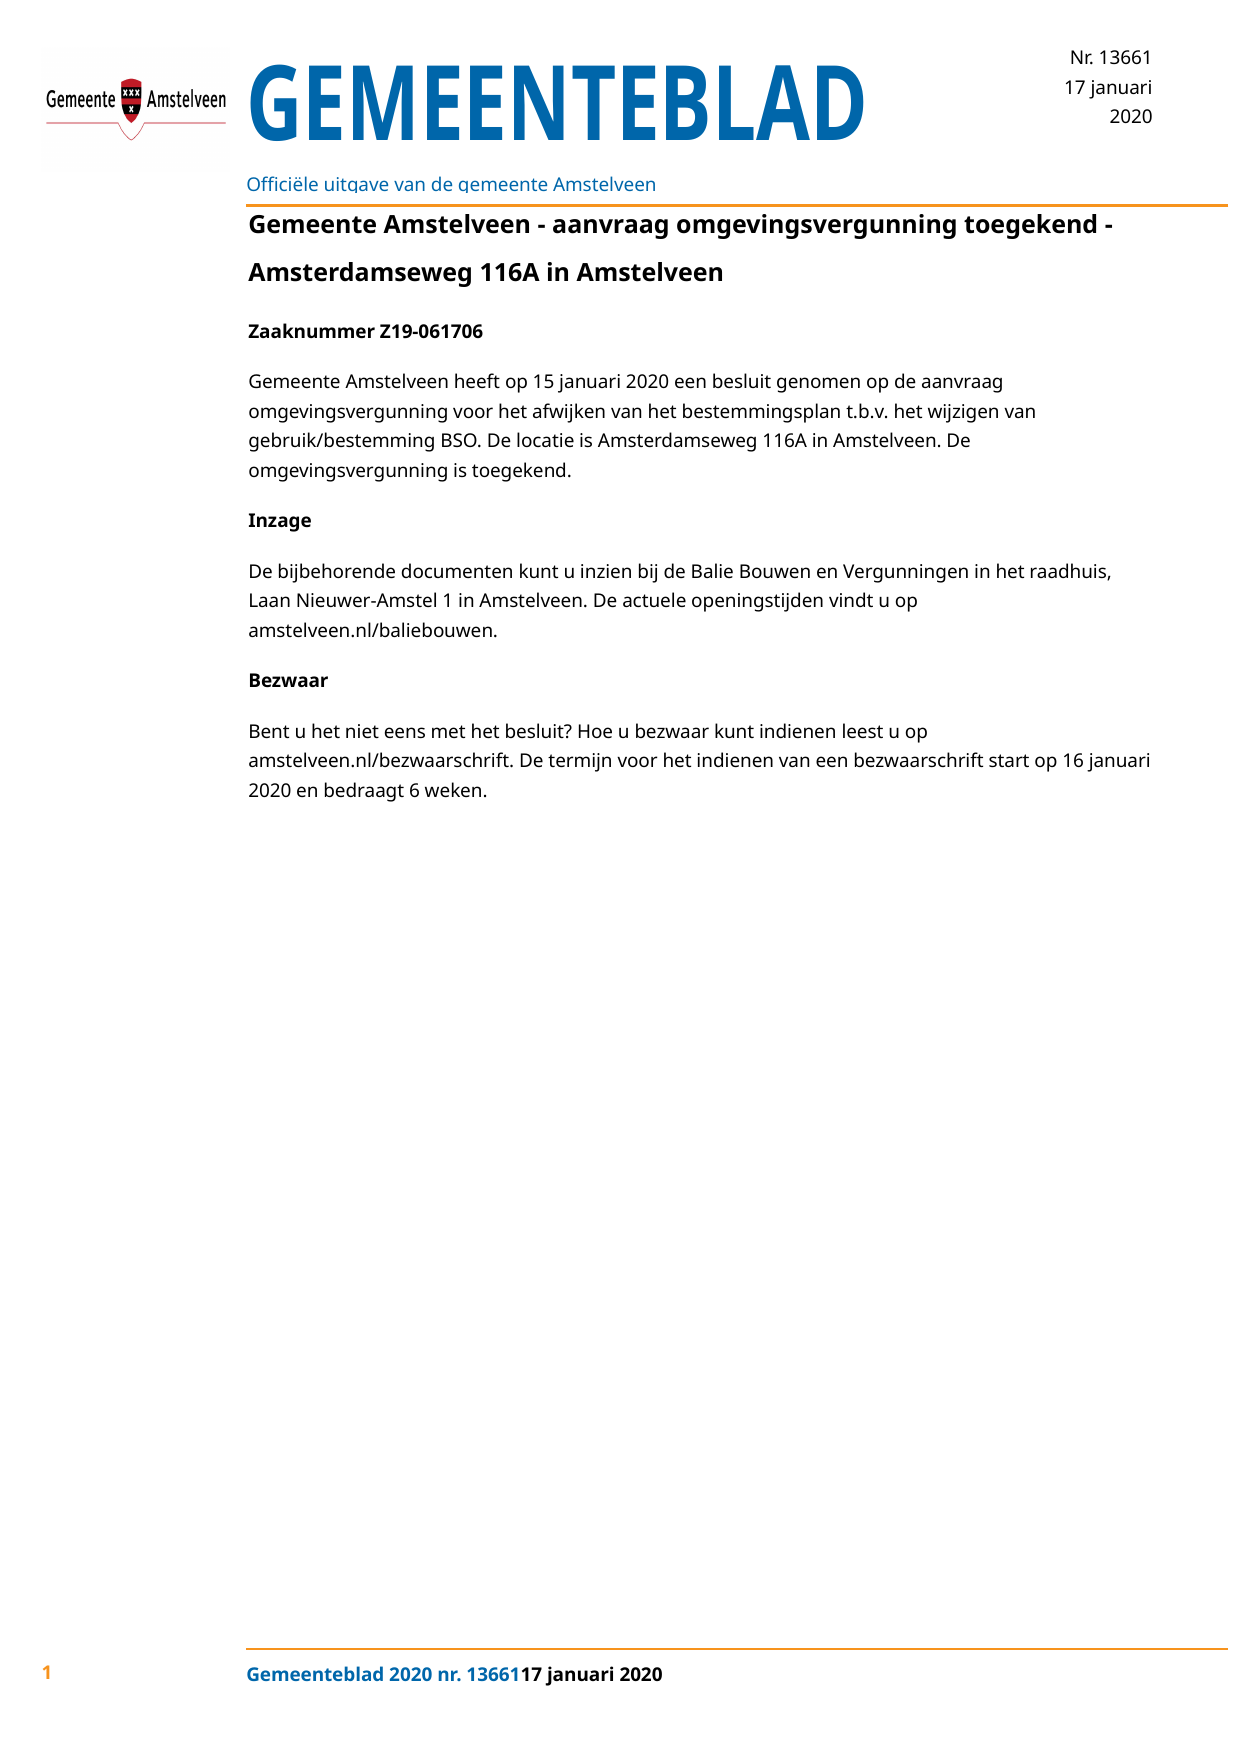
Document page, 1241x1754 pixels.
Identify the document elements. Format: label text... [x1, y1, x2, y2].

text Bezwaar [248, 667, 1152, 693]
text Gemeente Amstelveen heeft op 15 januari 2020 een besluit genomen op de aanvraag omgevingsvergunning voor het afwijken van het bestemmingsplan t.b.v. het wijzigen van gebruik/bestemming BSO. De locatie is Amsterdamseweg 116A in Amstelveen. De omgevingsvergunning is toegekend. [248, 368, 1152, 483]
text Zaaknummer Z19-061706 [248, 318, 1152, 344]
picture [41, 47, 231, 172]
text Inzage [248, 507, 1152, 533]
text Gemeente Amstelveen - aanvraag omgevingsvergunning toegekend - Amsterdamseweg 116A in Amstelveen [248, 207, 1152, 288]
text De bijbehorende documenten kunt u inzien bij de Balie Bouwen en Vergunningen in het raadhuis, Laan Nieuwer-Amstel 1 in Amstelveen. De actuele openingstijden vindt u op amstelveen.nl/baliebouwen. [248, 558, 1152, 643]
text Bent u het niet eens met het besluit? Hoe u bezwaar kunt indienen leest u op amstelveen.nl/bezwaarschrift. De termijn voor het indienen van een bezwaarschrift start op 16 januari 2020 en bedraagt 6 weken. [248, 718, 1152, 803]
